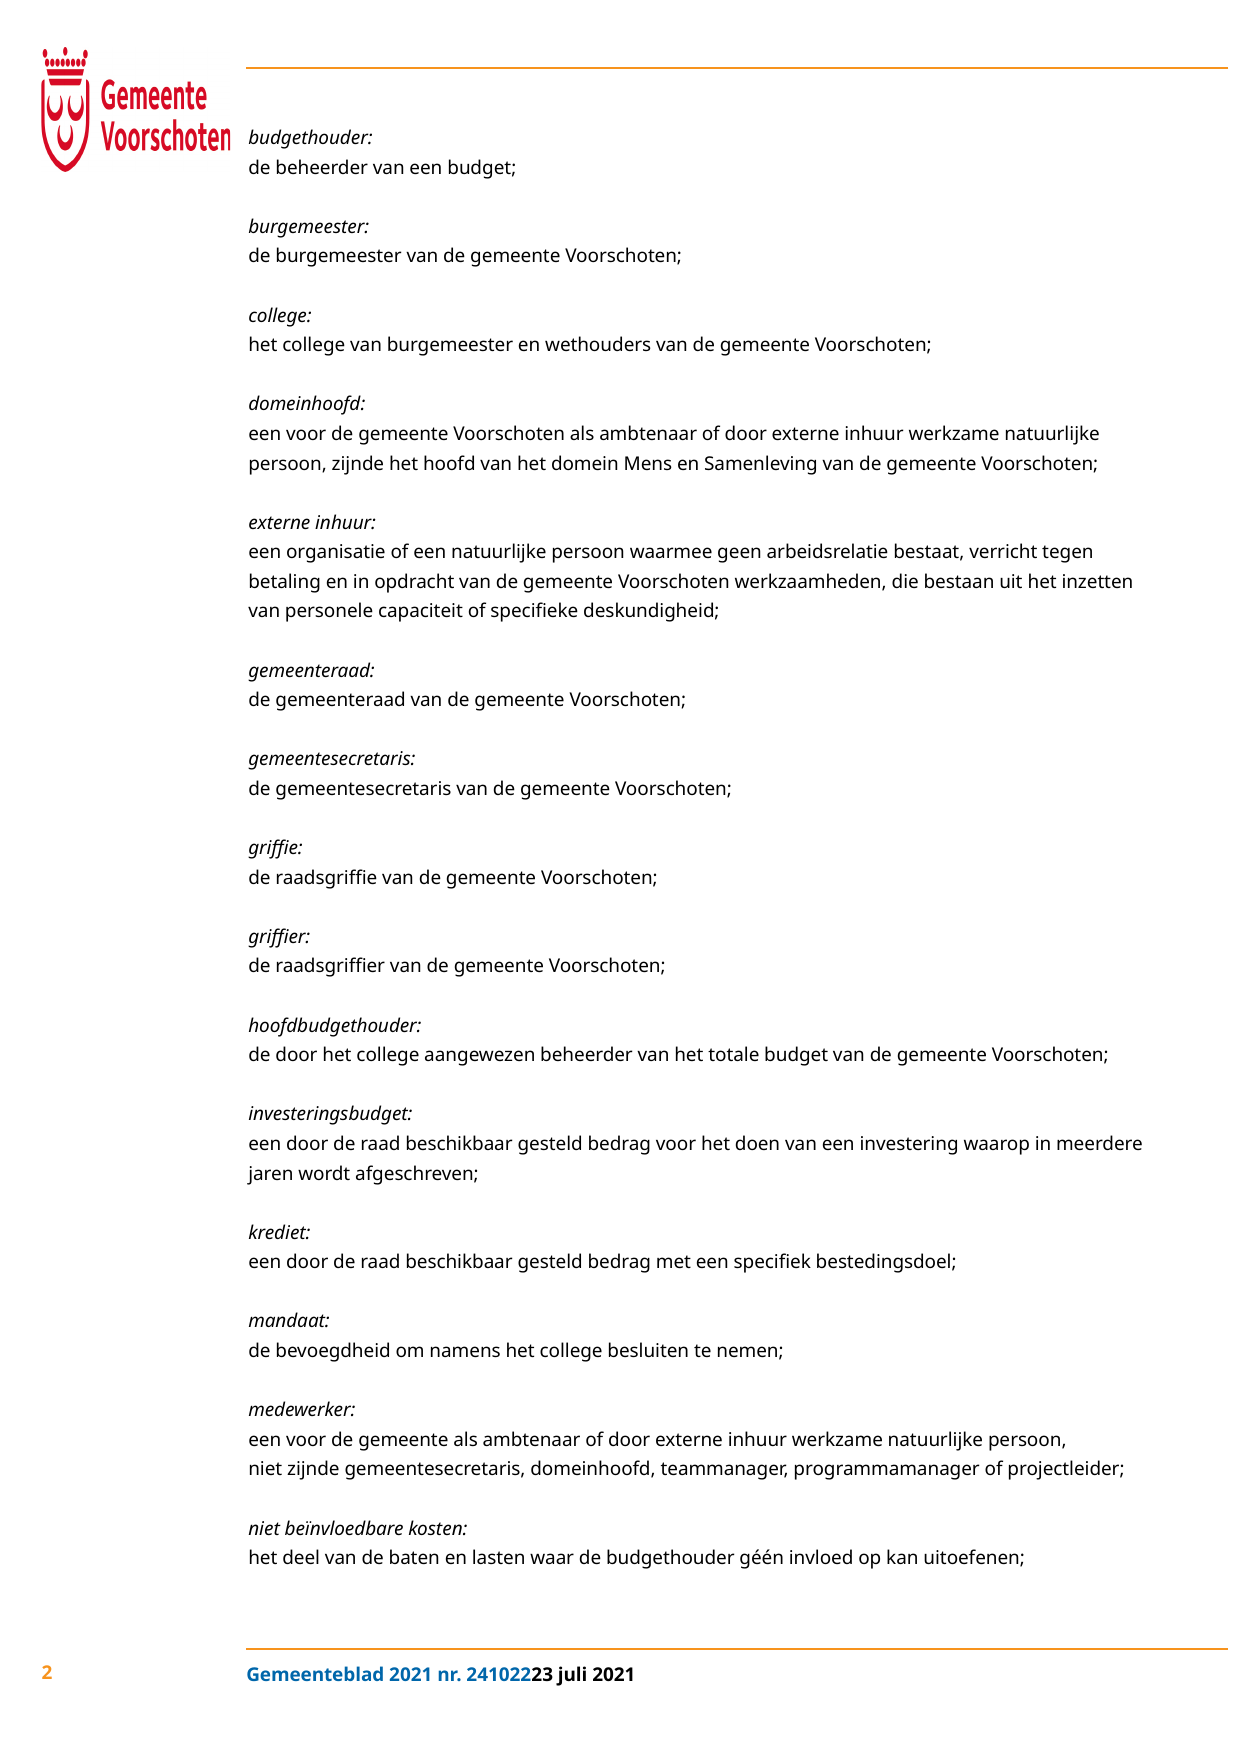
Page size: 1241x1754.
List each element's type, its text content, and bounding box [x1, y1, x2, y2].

text de beheerder van een budget; [248, 154, 1152, 180]
text hoofdbudgethouder: [248, 1012, 1152, 1038]
text externe inhuur: [248, 509, 1152, 535]
text gemeenteraad: [248, 657, 1152, 683]
text gemeentesecretaris: [248, 746, 1152, 771]
text het deel van de baten en lasten waar de budgethouder géén invloed op kan uitoefenen; [248, 1544, 1152, 1570]
text griffier: [248, 923, 1152, 949]
text een organisatie of een natuurlijke persoon waarmee geen arbeidsrelatie bestaat, verricht tegen betaling en in opdracht van de gemeente Voorschoten werkzaamheden, die bestaan uit het inzetten van personele capaciteit of specifieke deskundigheid; [248, 538, 1152, 623]
text de door het college aangewezen beheerder van het totale budget van de gemeente Voorschoten; [248, 1041, 1152, 1067]
text de burgemeester van de gemeente Voorschoten; [248, 243, 1152, 268]
text de raadsgriffie van de gemeente Voorschoten; [248, 864, 1152, 890]
text budgethouder: [248, 124, 1152, 150]
text domeinhoofd: [248, 391, 1152, 416]
text de bevoegdheid om namens het college besluiten te nemen; [248, 1337, 1152, 1363]
text medewerker: [248, 1396, 1152, 1422]
picture [41, 47, 231, 172]
text krediet: [248, 1219, 1152, 1245]
text griffie: [248, 834, 1152, 860]
text niet beïnvloedbare kosten: [248, 1515, 1152, 1541]
text investeringsbudget: [248, 1101, 1152, 1126]
text een voor de gemeente Voorschoten als ambtenaar of door externe inhuur werkzame natuurlijke persoon, zijnde het hoofd van het domein Mens en Samenleving van de gemeente Voorschoten; [248, 420, 1152, 476]
text een door de raad beschikbaar gesteld bedrag voor het doen van een investering waarop in meerdere jaren wordt afgeschreven; [248, 1130, 1152, 1186]
text een door de raad beschikbaar gesteld bedrag met een specifiek bestedingsdoel; [248, 1248, 1152, 1274]
text de gemeenteraad van de gemeente Voorschoten; [248, 686, 1152, 712]
text het college van burgemeester en wethouders van de gemeente Voorschoten; [248, 331, 1152, 357]
text burgemeester: [248, 213, 1152, 239]
text college: [248, 302, 1152, 328]
text een voor de gemeente als ambtenaar of door externe inhuur werkzame natuurlijke persoon, [248, 1426, 1152, 1452]
text de raadsgriffier van de gemeente Voorschoten; [248, 953, 1152, 978]
text niet zijnde gemeentesecretaris, domeinhoofd, teammanager, programmamanager of projectleider; [248, 1456, 1152, 1481]
text mandaat: [248, 1308, 1152, 1333]
text de gemeentesecretaris van de gemeente Voorschoten; [248, 775, 1152, 801]
